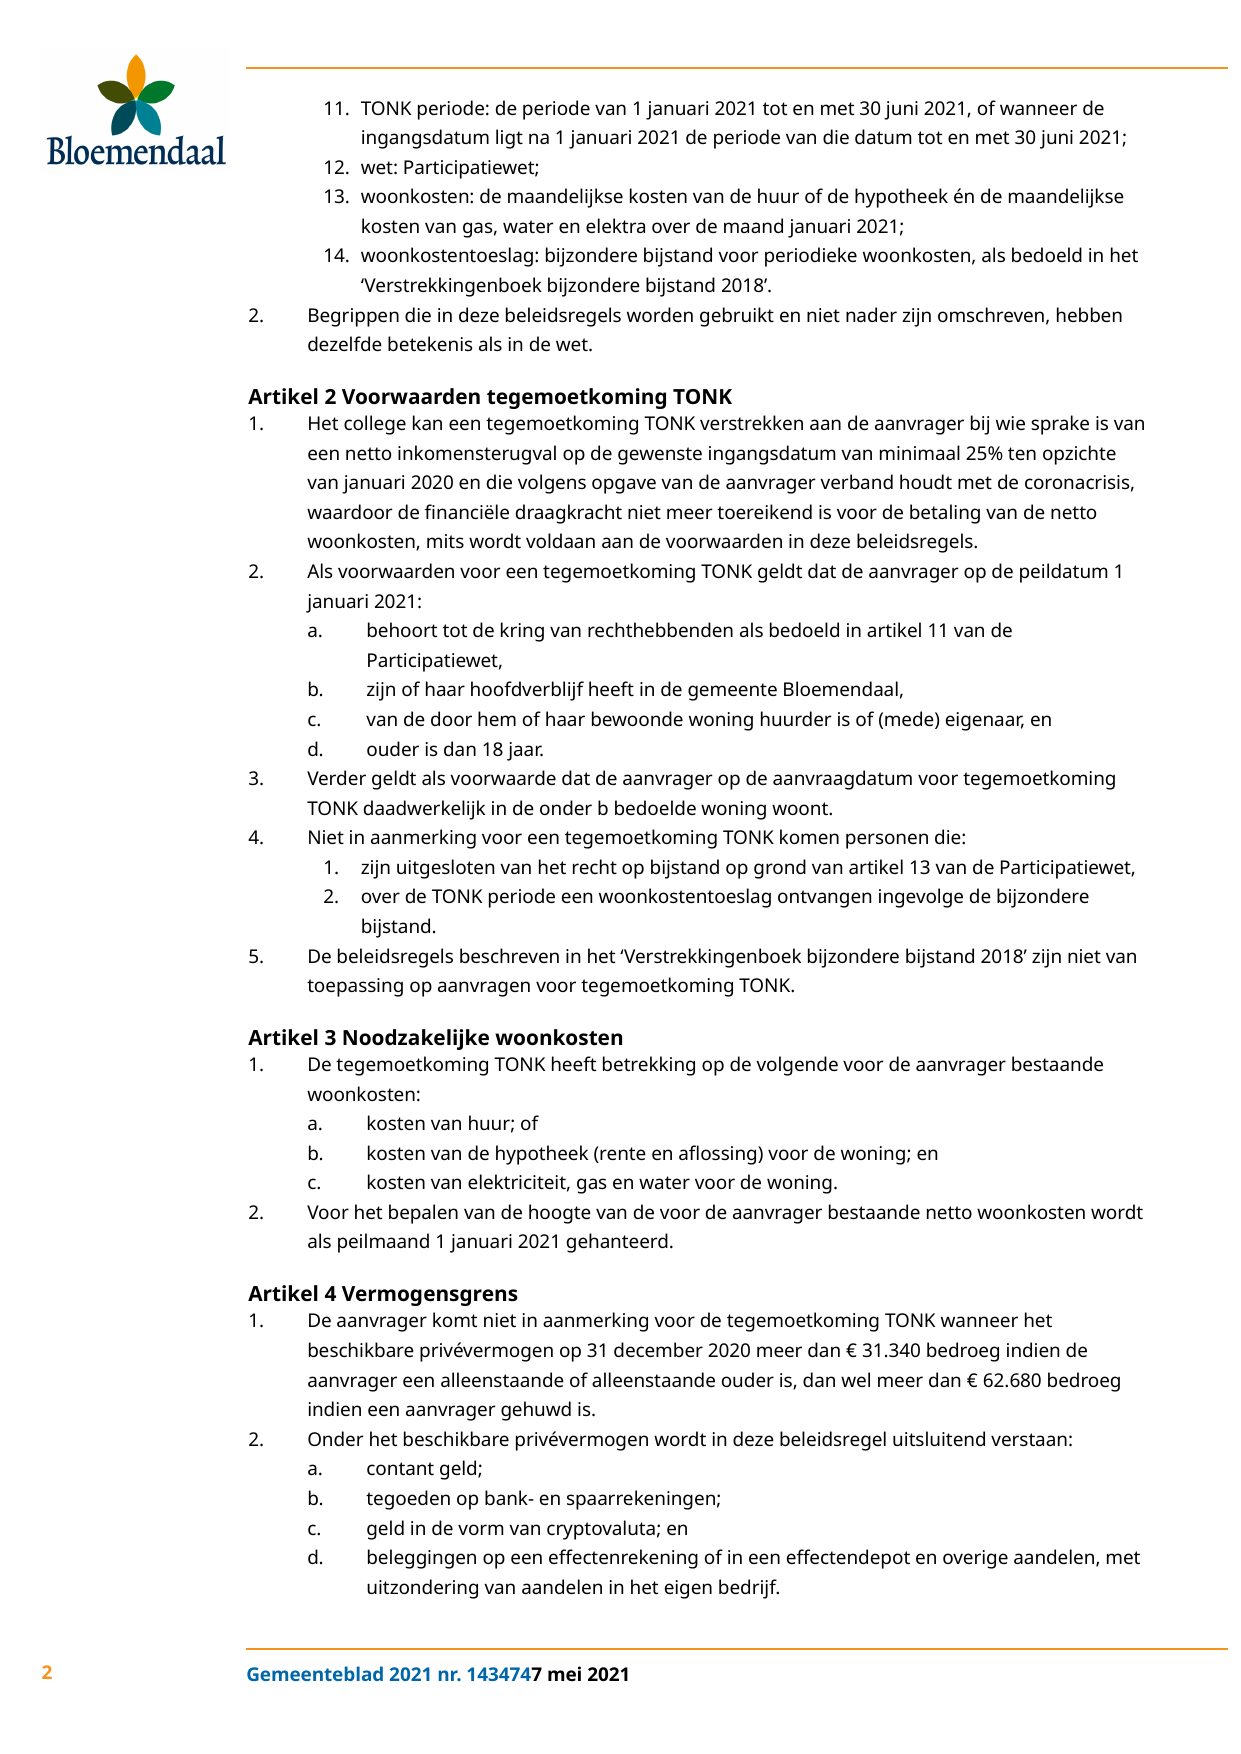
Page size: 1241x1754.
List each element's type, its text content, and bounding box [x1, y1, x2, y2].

list De aanvrager komt niet in aanmerking voor de tegemoetkoming TONK wanneer het beschikbare privévermogen op 31 december 2020 meer dan € 31.340 bedroeg indien de aanvrager een alleenstaande of alleenstaande ouder is, dan wel meer dan € 62.680 bedroeg indien een aanvrager gehuwd is. [248, 1308, 1152, 1422]
list zijn of haar hoofdverblijf heeft in de gemeente Bloemendaal, [307, 677, 1152, 702]
list behoort tot de kring van rechthebbenden als bedoeld in artikel 11 van de Participatiewet, [307, 617, 1152, 673]
list beleggingen op een effectenrekening of in een effectendepot en overige aandelen, met uitzondering van aandelen in het eigen bedrijf. [307, 1544, 1152, 1599]
list Als voorwaarden voor een tegemoetkoming TONK geldt dat de aanvrager op de peildatum 1 januari 2021: [248, 558, 1152, 613]
list Onder het beschikbare privévermogen wordt in deze beleidsregel uitsluitend verstaan: [248, 1426, 1152, 1452]
list tegoeden op bank- en spaarrekeningen; [307, 1485, 1152, 1511]
text Artikel 2 Voorwaarden tegemoetkoming TONK [248, 382, 1152, 410]
list kosten van de hypotheek (rente en aflossing) voor de woning; en [307, 1140, 1152, 1166]
list van de door hem of haar bewoonde woning huurder is of (mede) eigenaar, en [307, 706, 1152, 732]
list De beleidsregels beschreven in het ‘Verstrekkingenboek bijzondere bijstand 2018’ zijn niet van toepassing op aanvragen voor tegemoetkoming TONK. [248, 943, 1152, 998]
list geld in de vorm van cryptovaluta; en [307, 1515, 1152, 1540]
list Voor het bepalen van de hoogte van de voor de aanvrager bestaande netto woonkosten wordt als peilmaand 1 januari 2021 gehanteerd. [248, 1199, 1152, 1254]
list woonkostentoeslag: bijzondere bijstand voor periodieke woonkosten, als bedoeld in het ‘Verstrekkingenboek bijzondere bijstand 2018’. [323, 243, 1152, 298]
list Niet in aanmerking voor een tegemoetkoming TONK komen personen die: [248, 824, 1152, 850]
list ouder is dan 18 jaar. [307, 736, 1152, 761]
list wet: Participatiewet; [323, 154, 1152, 180]
list Begrippen die in deze beleidsregels worden gebruikt en niet nader zijn omschreven, hebben dezelfde betekenis als in de wet. [248, 302, 1152, 357]
list De tegemoetkoming TONK heeft betrekking op de volgende voor de aanvrager bestaande woonkosten: [248, 1051, 1152, 1107]
list zijn uitgesloten van het recht op bijstand op grond van artikel 13 van de Participatiewet, [323, 854, 1152, 880]
picture [41, 47, 231, 172]
list TONK periode: de periode van 1 januari 2021 tot en met 30 juni 2021, of wanneer de ingangsdatum ligt na 1 januari 2021 de periode van die datum tot en met 30 juni 2021; [323, 95, 1152, 150]
list Verder geldt als voorwaarde dat de aanvrager op de aanvraagdatum voor tegemoetkoming TONK daadwerkelijk in de onder b bedoelde woning woont. [248, 765, 1152, 821]
list kosten van elektriciteit, gas en water voor de woning. [307, 1169, 1152, 1195]
text Artikel 3 Noodzakelijke woonkosten [248, 1023, 1152, 1051]
list kosten van huur; of [307, 1110, 1152, 1136]
text Artikel 4 Vermogensgrens [248, 1279, 1152, 1308]
list woonkosten: de maandelijkse kosten van de huur of de hypotheek én de maandelijkse kosten van gas, water en elektra over de maand januari 2021; [323, 183, 1152, 239]
list contant geld; [307, 1456, 1152, 1481]
list over de TONK periode een woonkostentoeslag ontvangen ingevolge de bijzondere bijstand. [323, 884, 1152, 939]
list Het college kan een tegemoetkoming TONK verstrekken aan de aanvrager bij wie sprake is van een netto inkomensterugval op de gewenste ingangsdatum van minimaal 25% ten opzichte van januari 2020 en die volgens opgave van de aanvrager verband houdt met de coronacrisis, waardoor de financiële draagkracht niet meer toereikend is voor de betaling van de netto woonkosten, mits wordt voldaan aan de voorwaarden in deze beleidsregels. [248, 410, 1152, 554]
